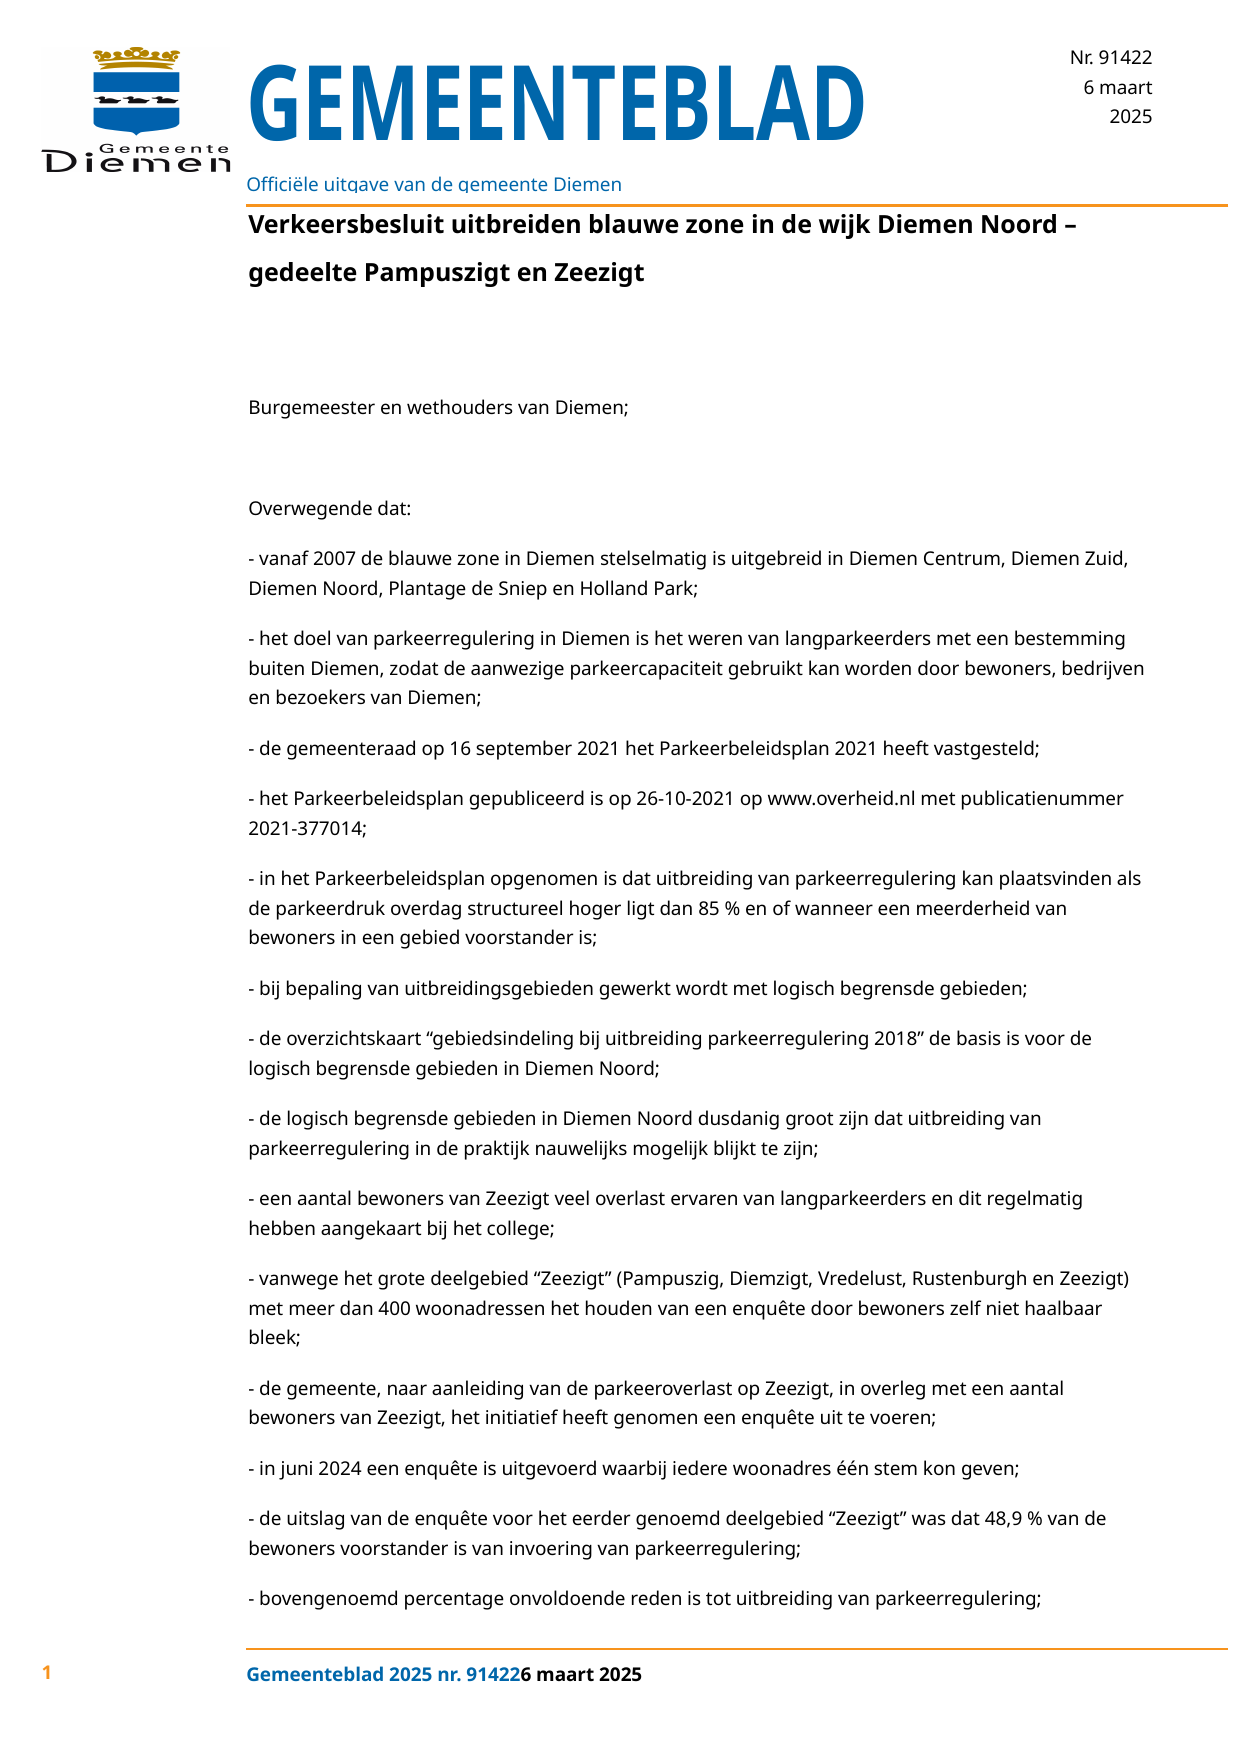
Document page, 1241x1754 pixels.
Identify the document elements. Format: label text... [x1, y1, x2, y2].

text Burgemeester en wethouders van Diemen; [248, 394, 1152, 420]
text - de gemeente, naar aanleiding van de parkeeroverlast op Zeezigt, in overleg met een aantal bewoners van Zeezigt, het initiatief heeft genomen een enquête uit te voeren; [248, 1375, 1152, 1430]
text - vanwege het grote deelgebied “Zeezigt” (Pampuszig, Diemzigt, Vredelust, Rustenburgh en Zeezigt) met meer dan 400 woonadressen het houden van een enquête door bewoners zelf niet haalbaar bleek; [248, 1265, 1152, 1350]
text - in juni 2024 een enquête is uitgevoerd waarbij iedere woonadres één stem kon geven; [248, 1455, 1152, 1481]
picture [41, 47, 231, 172]
text - de gemeenteraad op 16 september 2021 het Parkeerbeleidsplan 2021 heeft vastgesteld; [248, 735, 1152, 761]
text - het Parkeerbeleidsplan gepubliceerd is op 26-10-2021 op www.overheid.nl met publicatienummer 2021-377014; [248, 785, 1152, 841]
text Verkeersbesluit uitbreiden blauwe zone in de wijk Diemen Noord – gedeelte Pampuszigt en Zeezigt [248, 207, 1152, 288]
text Overwegende dat: [248, 495, 1152, 521]
text - vanaf 2007 de blauwe zone in Diemen stelselmatig is uitgebreid in Diemen Centrum, Diemen Zuid, Diemen Noord, Plantage de Sniep en Holland Park; [248, 545, 1152, 601]
text - het doel van parkeerregulering in Diemen is het weren van langparkeerders met een bestemming buiten Diemen, zodat de aanwezige parkeercapaciteit gebruikt kan worden door bewoners, bedrijven en bezoekers van Diemen; [248, 625, 1152, 710]
text - een aantal bewoners van Zeezigt veel overlast ervaren van langparkeerders en dit regelmatig hebben aangekaart bij het college; [248, 1185, 1152, 1241]
text - de uitslag van de enquête voor het eerder genoemd deelgebied “Zeezigt” was dat 48,9 % van de bewoners voorstander is van invoering van parkeerregulering; [248, 1505, 1152, 1561]
text - bij bepaling van uitbreidingsgebieden gewerkt wordt met logisch begrensde gebieden; [248, 975, 1152, 1001]
text - de overzichtskaart “gebiedsindeling bij uitbreiding parkeerregulering 2018” de basis is voor de logisch begrensde gebieden in Diemen Noord; [248, 1025, 1152, 1081]
text - in het Parkeerbeleidsplan opgenomen is dat uitbreiding van parkeerregulering kan plaatsvinden als de parkeerdruk overdag structureel hoger ligt dan 85 % en of wanneer een meerderheid van bewoners in een gebied voorstander is; [248, 865, 1152, 950]
text - de logisch begrensde gebieden in Diemen Noord dusdanig groot zijn dat uitbreiding van parkeerregulering in de praktijk nauwelijks mogelijk blijkt te zijn; [248, 1105, 1152, 1161]
text - bovengenoemd percentage onvoldoende reden is tot uitbreiding van parkeerregulering; [248, 1585, 1152, 1611]
